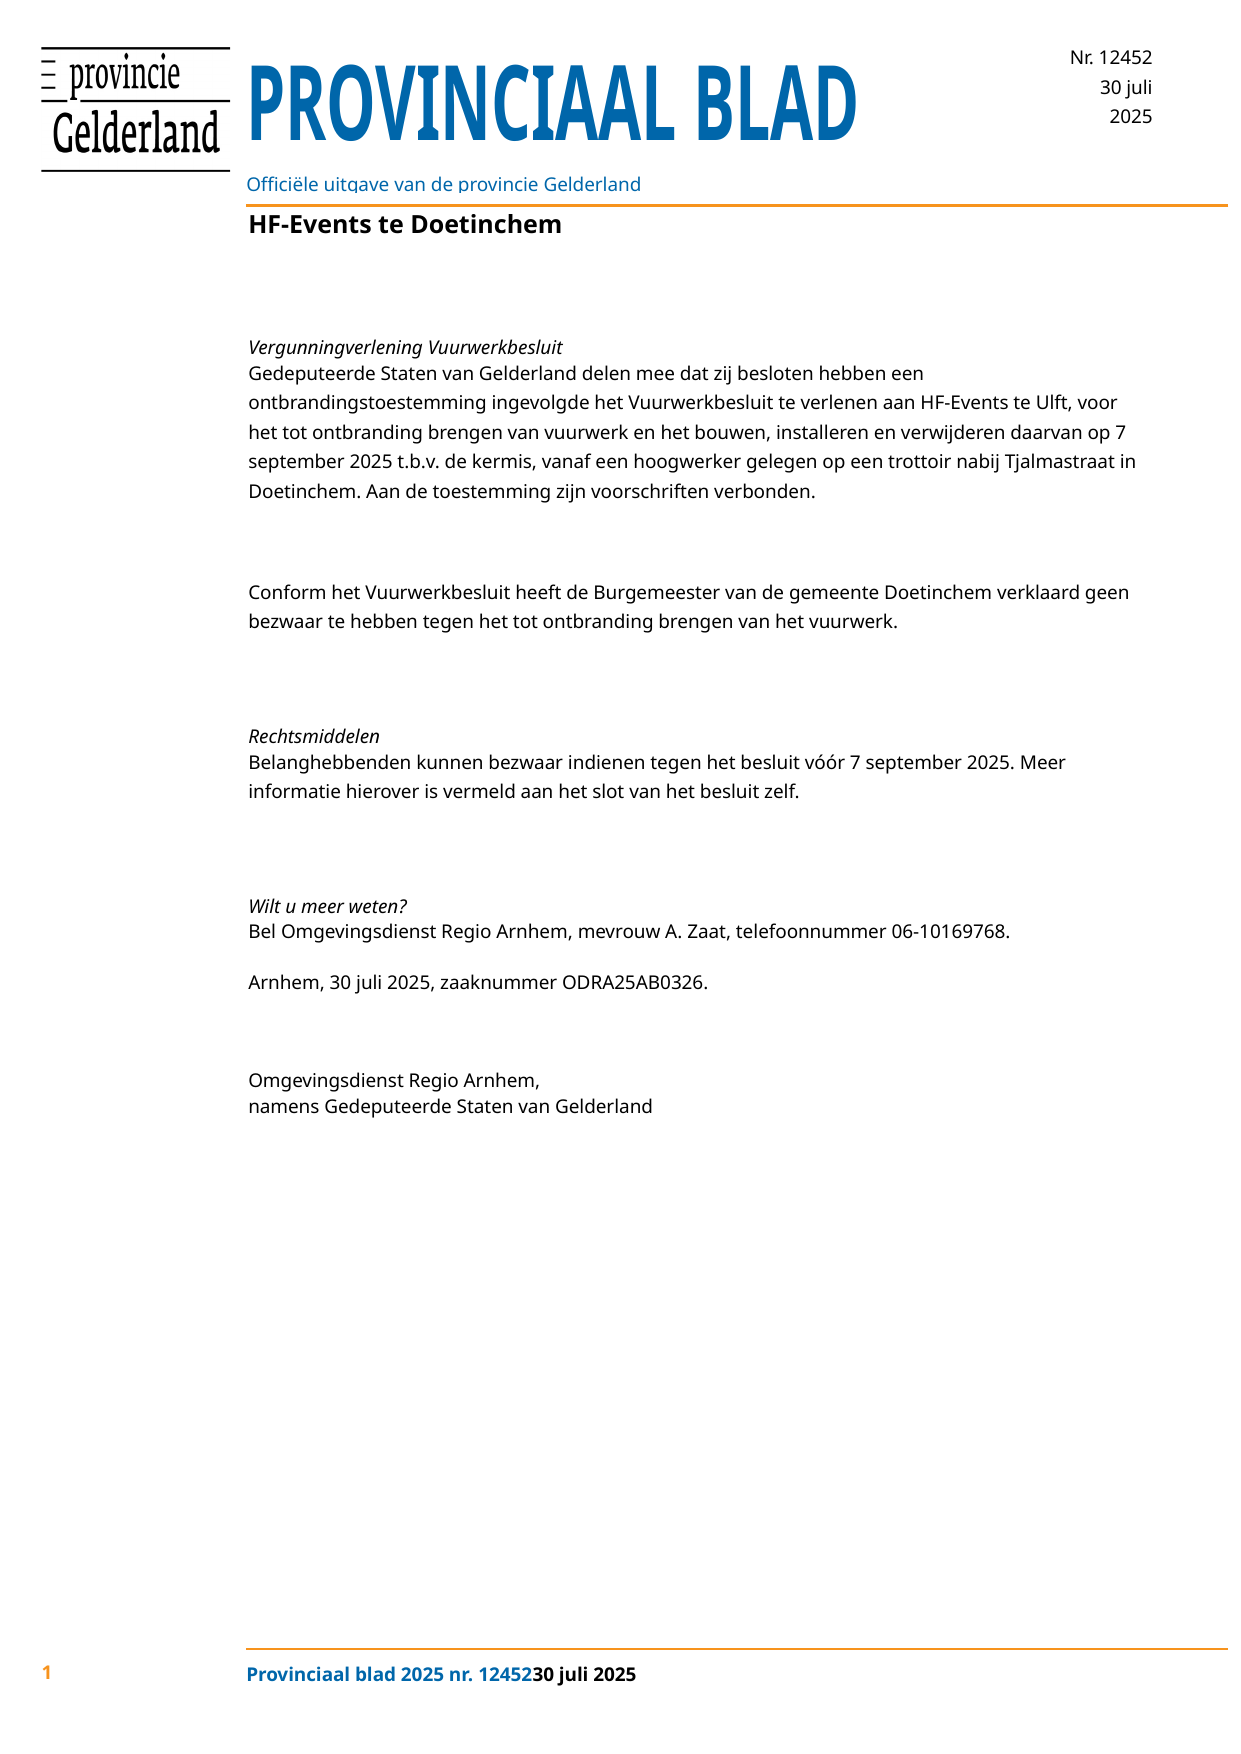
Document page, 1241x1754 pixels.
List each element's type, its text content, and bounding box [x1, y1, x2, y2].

text Rechtsmiddelen [248, 723, 1152, 749]
text Bel Omgevingsdienst Regio Arnhem, mevrouw A. Zaat, telefoonnummer 06-10169768. [248, 918, 1152, 944]
text namens Gedeputeerde Staten van Gelderland [248, 1093, 1152, 1119]
text Vergunningverlening Vuurwerkbesluit [248, 334, 1152, 360]
text Conform het Vuurwerkbesluit heeft de Burgemeester van de gemeente Doetinchem verklaard geen bezwaar te hebben tegen het tot ontbranding brengen van het vuurwerk. [248, 579, 1152, 634]
text Omgevingsdienst Regio Arnhem, [248, 1067, 1152, 1093]
picture [41, 47, 231, 172]
text HF-Events te Doetinchem [248, 207, 1152, 241]
text Wilt u meer weten? [248, 893, 1152, 918]
text Arnhem, 30 juli 2025, zaaknummer ODRA25AB0326. [248, 969, 1152, 995]
text Belanghebbenden kunnen bezwaar indienen tegen het besluit vóór 7 september 2025. Meer informatie hierover is vermeld aan het slot van het besluit zelf. [248, 749, 1152, 804]
text Gedeputeerde Staten van Gelderland delen mee dat zij besloten hebben een ontbrandingstoestemming ingevolgde het Vuurwerkbesluit te verlenen aan HF-Events te Ulft, voor het tot ontbranding brengen van vuurwerk en het bouwen, installeren en verwijderen daarvan op 7 september 2025 t.b.v. de kermis, vanaf een hoogwerker gelegen op een trottoir nabij Tjalmastraat in Doetinchem. Aan de toestemming zijn voorschriften verbonden. [248, 360, 1152, 504]
